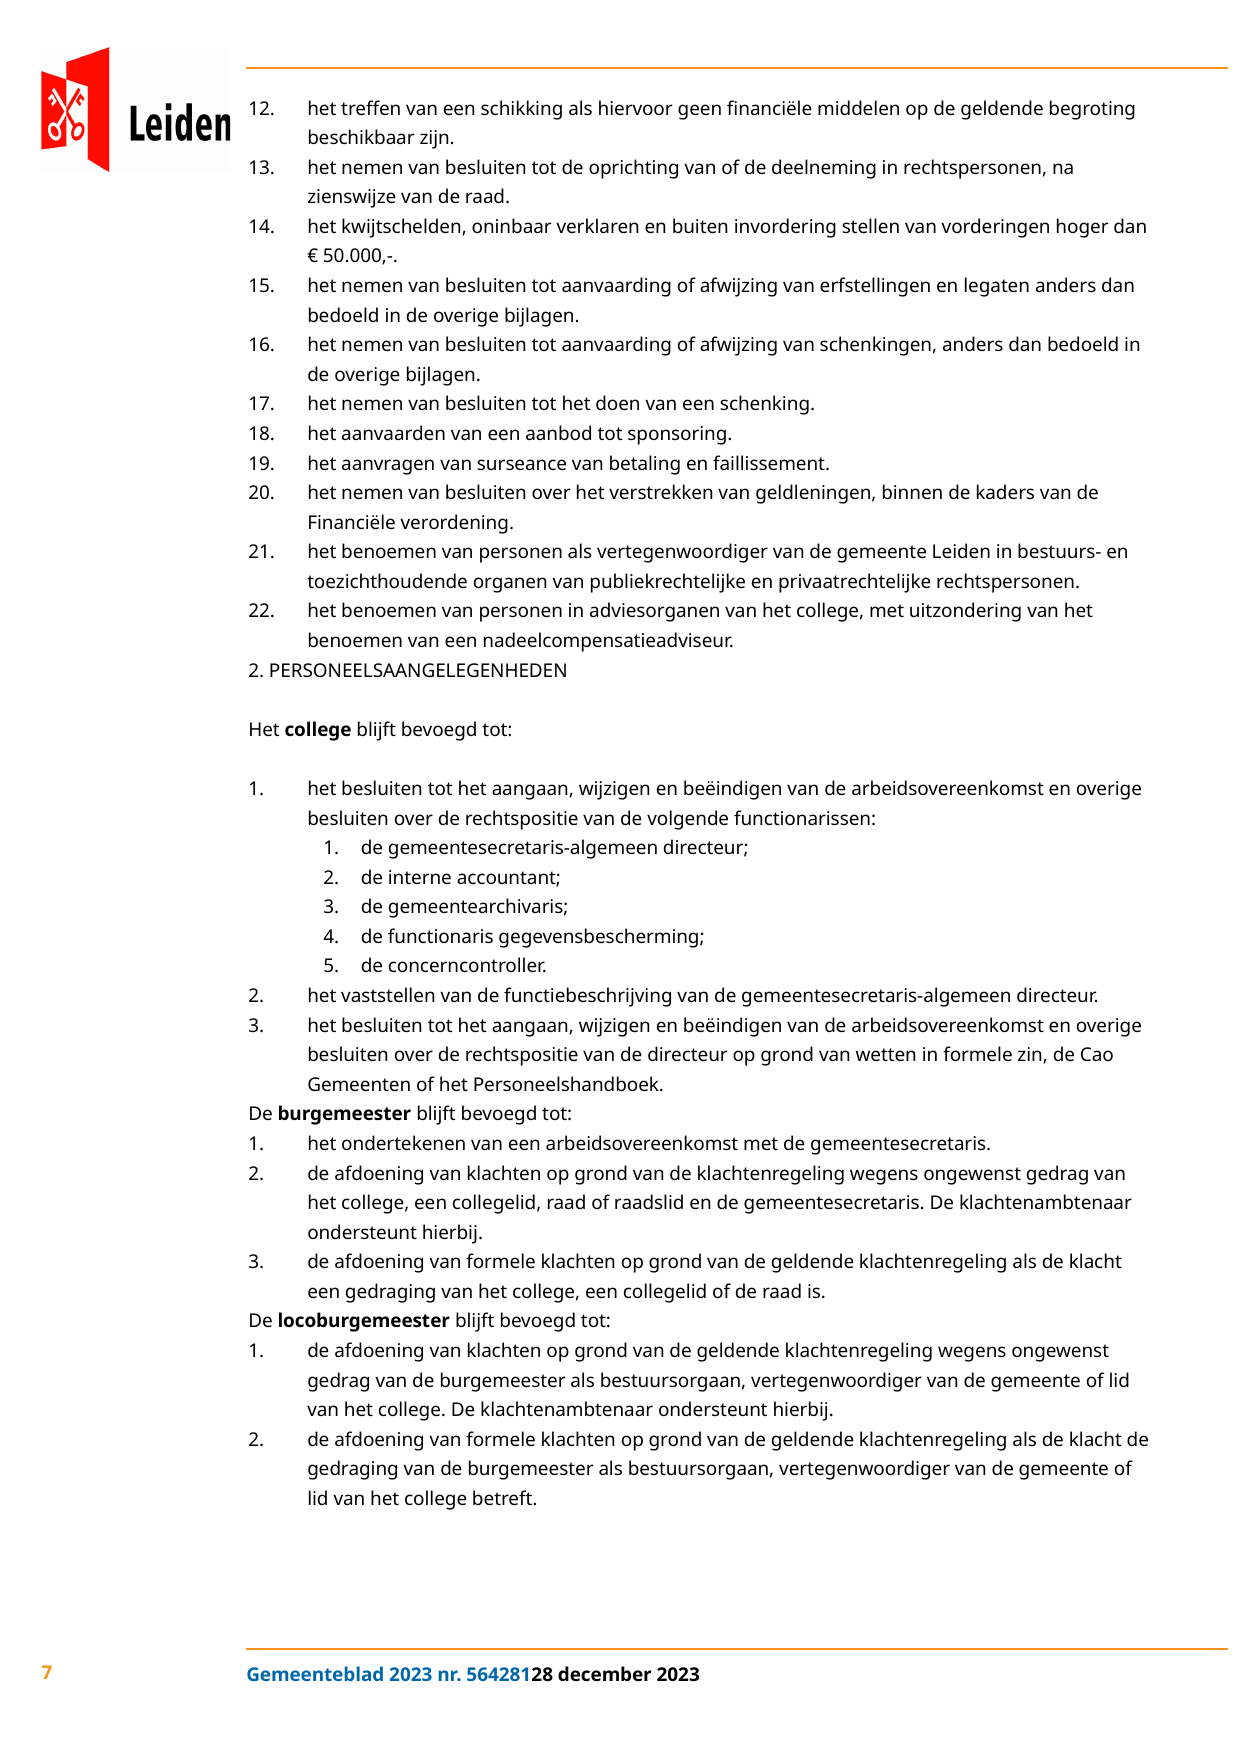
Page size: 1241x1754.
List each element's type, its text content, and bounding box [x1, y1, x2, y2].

list het nemen van besluiten tot de oprichting van of de deelneming in rechtspersonen, na zienswijze van de raad. [248, 154, 1152, 209]
list het treffen van een schikking als hiervoor geen financiële middelen op de geldende begroting beschikbaar zijn. [248, 95, 1152, 150]
list het benoemen van personen als vertegenwoordiger van de gemeente Leiden in bestuurs- en toezichthoudende organen van publiekrechtelijke en privaatrechtelijke rechtspersonen. [248, 538, 1152, 594]
list het nemen van besluiten tot aanvaarding of afwijzing van schenkingen, anders dan bedoeld in de overige bijlagen. [248, 331, 1152, 387]
text 2. PERSONEELSAANGELEGENHEDEN [248, 657, 1152, 683]
list de afdoening van formele klachten op grond van de geldende klachtenregeling als de klacht een gedraging van het college, een collegelid of de raad is. [248, 1248, 1152, 1304]
list de gemeentearchivaris; [323, 893, 1152, 919]
text De burgemeester blijft bevoegd tot: [248, 1101, 1152, 1126]
list het besluiten tot het aangaan, wijzigen en beëindigen van de arbeidsovereenkomst en overige besluiten over de rechtspositie van de directeur op grond van wetten in formele zin, de Cao Gemeenten of het Personeelshandboek. [248, 1012, 1152, 1097]
list het nemen van besluiten over het verstrekken van geldleningen, binnen de kaders van de Financiële verordening. [248, 479, 1152, 535]
list de functionaris gegevensbescherming; [323, 923, 1152, 949]
list de interne accountant; [323, 864, 1152, 890]
list het nemen van besluiten tot het doen van een schenking. [248, 391, 1152, 416]
list het aanvragen van surseance van betaling en faillissement. [248, 450, 1152, 476]
text De locoburgemeester blijft bevoegd tot: [248, 1308, 1152, 1333]
list het aanvaarden van een aanbod tot sponsoring. [248, 420, 1152, 446]
list de afdoening van klachten op grond van de klachtenregeling wegens ongewenst gedrag van het college, een collegelid, raad of raadslid en de gemeentesecretaris. De klachtenambtenaar ondersteunt hierbij. [248, 1160, 1152, 1245]
list de gemeentesecretaris-algemeen directeur; [323, 834, 1152, 860]
list de afdoening van klachten op grond van de geldende klachtenregeling wegens ongewenst gedrag van de burgemeester als bestuursorgaan, vertegenwoordiger van de gemeente of lid van het college. De klachtenambtenaar ondersteunt hierbij. [248, 1337, 1152, 1422]
picture [41, 47, 231, 172]
list het vaststellen van de functiebeschrijving van de gemeentesecretaris-algemeen directeur. [248, 982, 1152, 1008]
list de concerncontroller. [323, 953, 1152, 978]
list het benoemen van personen in adviesorganen van het college, met uitzondering van het benoemen van een nadeelcompensatieadviseur. [248, 598, 1152, 653]
list het besluiten tot het aangaan, wijzigen en beëindigen van de arbeidsovereenkomst en overige besluiten over de rechtspositie van de volgende functionarissen: [248, 775, 1152, 831]
list het ondertekenen van een arbeidsovereenkomst met de gemeentesecretaris. [248, 1130, 1152, 1156]
list het kwijtschelden, oninbaar verklaren en buiten invordering stellen van vorderingen hoger dan € 50.000,-. [248, 213, 1152, 268]
list het nemen van besluiten tot aanvaarding of afwijzing van erfstellingen en legaten anders dan bedoeld in de overige bijlagen. [248, 272, 1152, 328]
list de afdoening van formele klachten op grond van de geldende klachtenregeling als de klacht de gedraging van de burgemeester als bestuursorgaan, vertegenwoordiger van de gemeente of lid van het college betreft. [248, 1426, 1152, 1511]
text Het college blijft bevoegd tot: [248, 716, 1152, 742]
